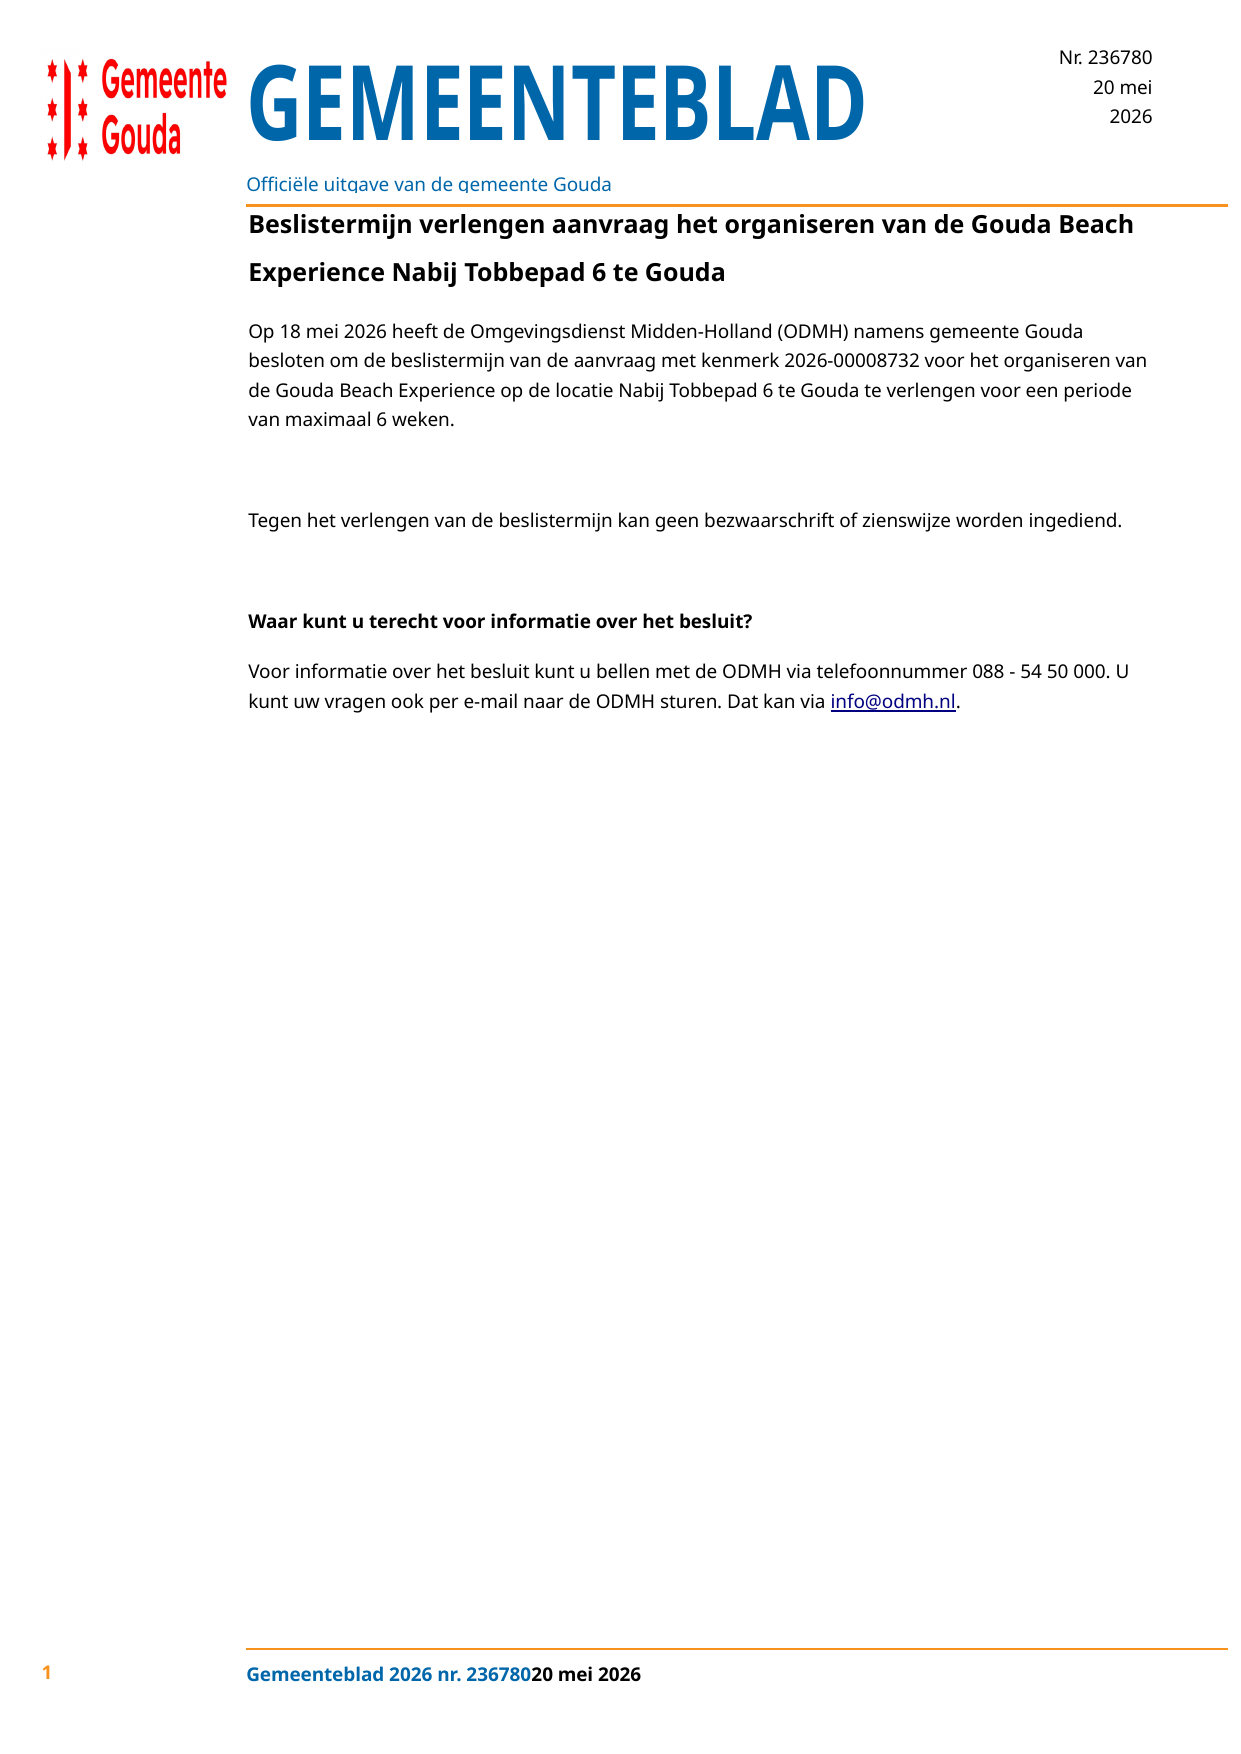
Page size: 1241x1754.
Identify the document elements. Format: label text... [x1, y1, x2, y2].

text Tegen het verlengen van de beslistermijn kan geen bezwaarschrift of zienswijze worden ingediend. [248, 507, 1152, 533]
text Waar kunt u terecht voor informatie over het besluit? [248, 608, 1152, 634]
text Beslistermijn verlengen aanvraag het organiseren van de Gouda Beach Experience Nabij Tobbepad 6 te Gouda [248, 207, 1152, 288]
text Voor informatie over het besluit kunt u bellen met de ODMH via telefoonnummer 088 - 54 50 000. U kunt uw vragen ook per e-mail naar de ODMH sturen. Dat kan via info@odmh.nl. [248, 659, 1152, 714]
text Op 18 mei 2026 heeft de Omgevingsdienst Midden-Holland (ODMH) namens gemeente Gouda besloten om de beslistermijn van de aanvraag met kenmerk 2026-00008732 voor het organiseren van de Gouda Beach Experience op de locatie Nabij Tobbepad 6 te Gouda te verlengen voor een periode van maximaal 6 weken. [248, 318, 1152, 432]
picture [41, 47, 231, 172]
